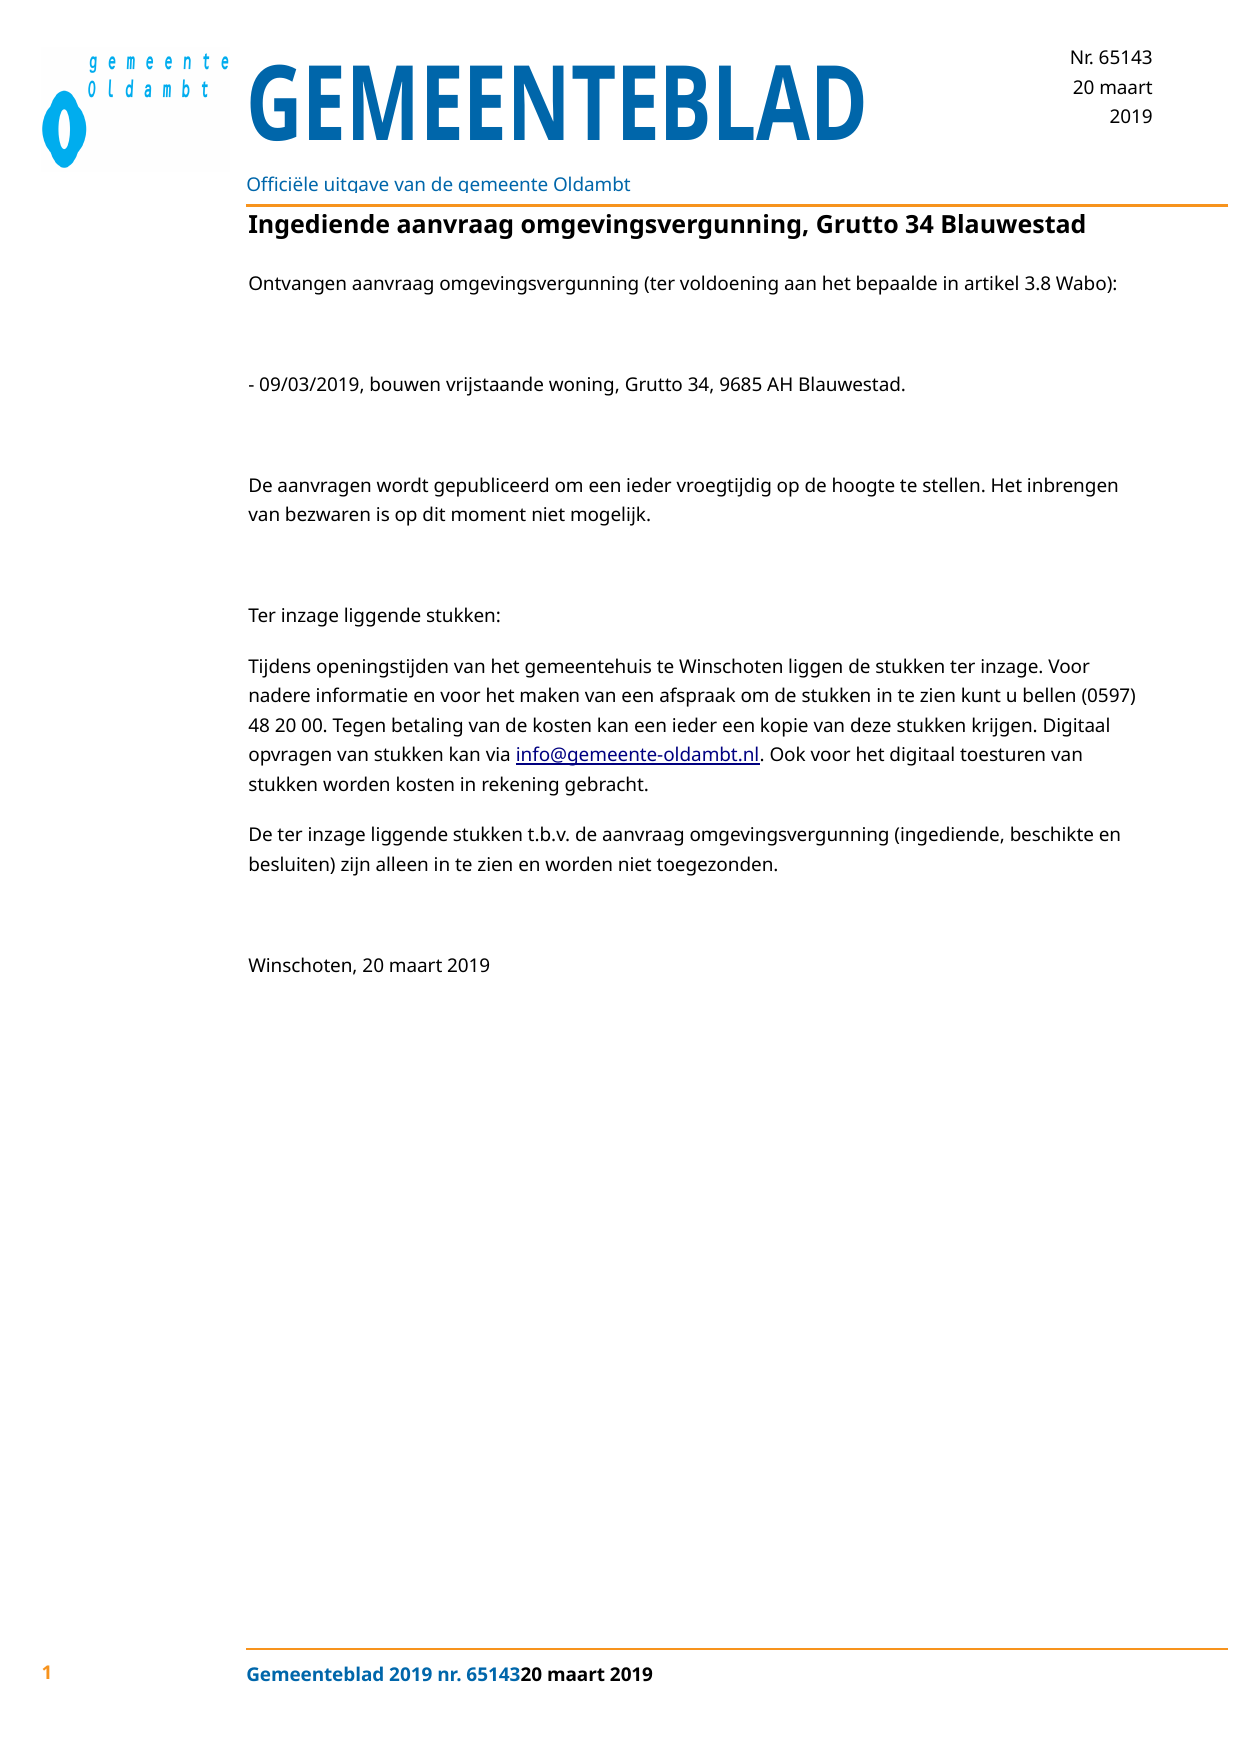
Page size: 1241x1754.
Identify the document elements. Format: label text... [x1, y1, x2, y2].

text Tijdens openingstijden van het gemeentehuis te Winschoten liggen de stukken ter inzage. Voor nadere informatie en voor het maken van een afspraak om de stukken in te zien kunt u bellen (0597) 48 20 00. Tegen betaling van de kosten kan een ieder een kopie van deze stukken krijgen. Digitaal opvragen van stukken kan via info@gemeente-oldambt.nl. Ook voor het digitaal toesturen van stukken worden kosten in rekening gebracht. [248, 653, 1152, 797]
text Ingediende aanvraag omgevingsvergunning, Grutto 34 Blauwestad [248, 207, 1152, 241]
text Winschoten, 20 maart 2019 [248, 952, 1152, 978]
text - 09/03/2019, bouwen vrijstaande woning, Grutto 34, 9685 AH Blauwestad. [248, 371, 1152, 397]
text Ter inzage liggende stukken: [248, 602, 1152, 628]
text De ter inzage liggende stukken t.b.v. de aanvraag omgevingsvergunning (ingediende, beschikte en besluiten) zijn alleen in te zien en worden niet toegezonden. [248, 822, 1152, 877]
text Ontvangen aanvraag omgevingsvergunning (ter voldoening aan het bepaalde in artikel 3.8 Wabo): [248, 270, 1152, 296]
picture [41, 47, 231, 172]
text De aanvragen wordt gepubliceerd om een ieder vroegtijdig op de hoogte te stellen. Het inbrengen van bezwaren is op dit moment niet mogelijk. [248, 472, 1152, 527]
